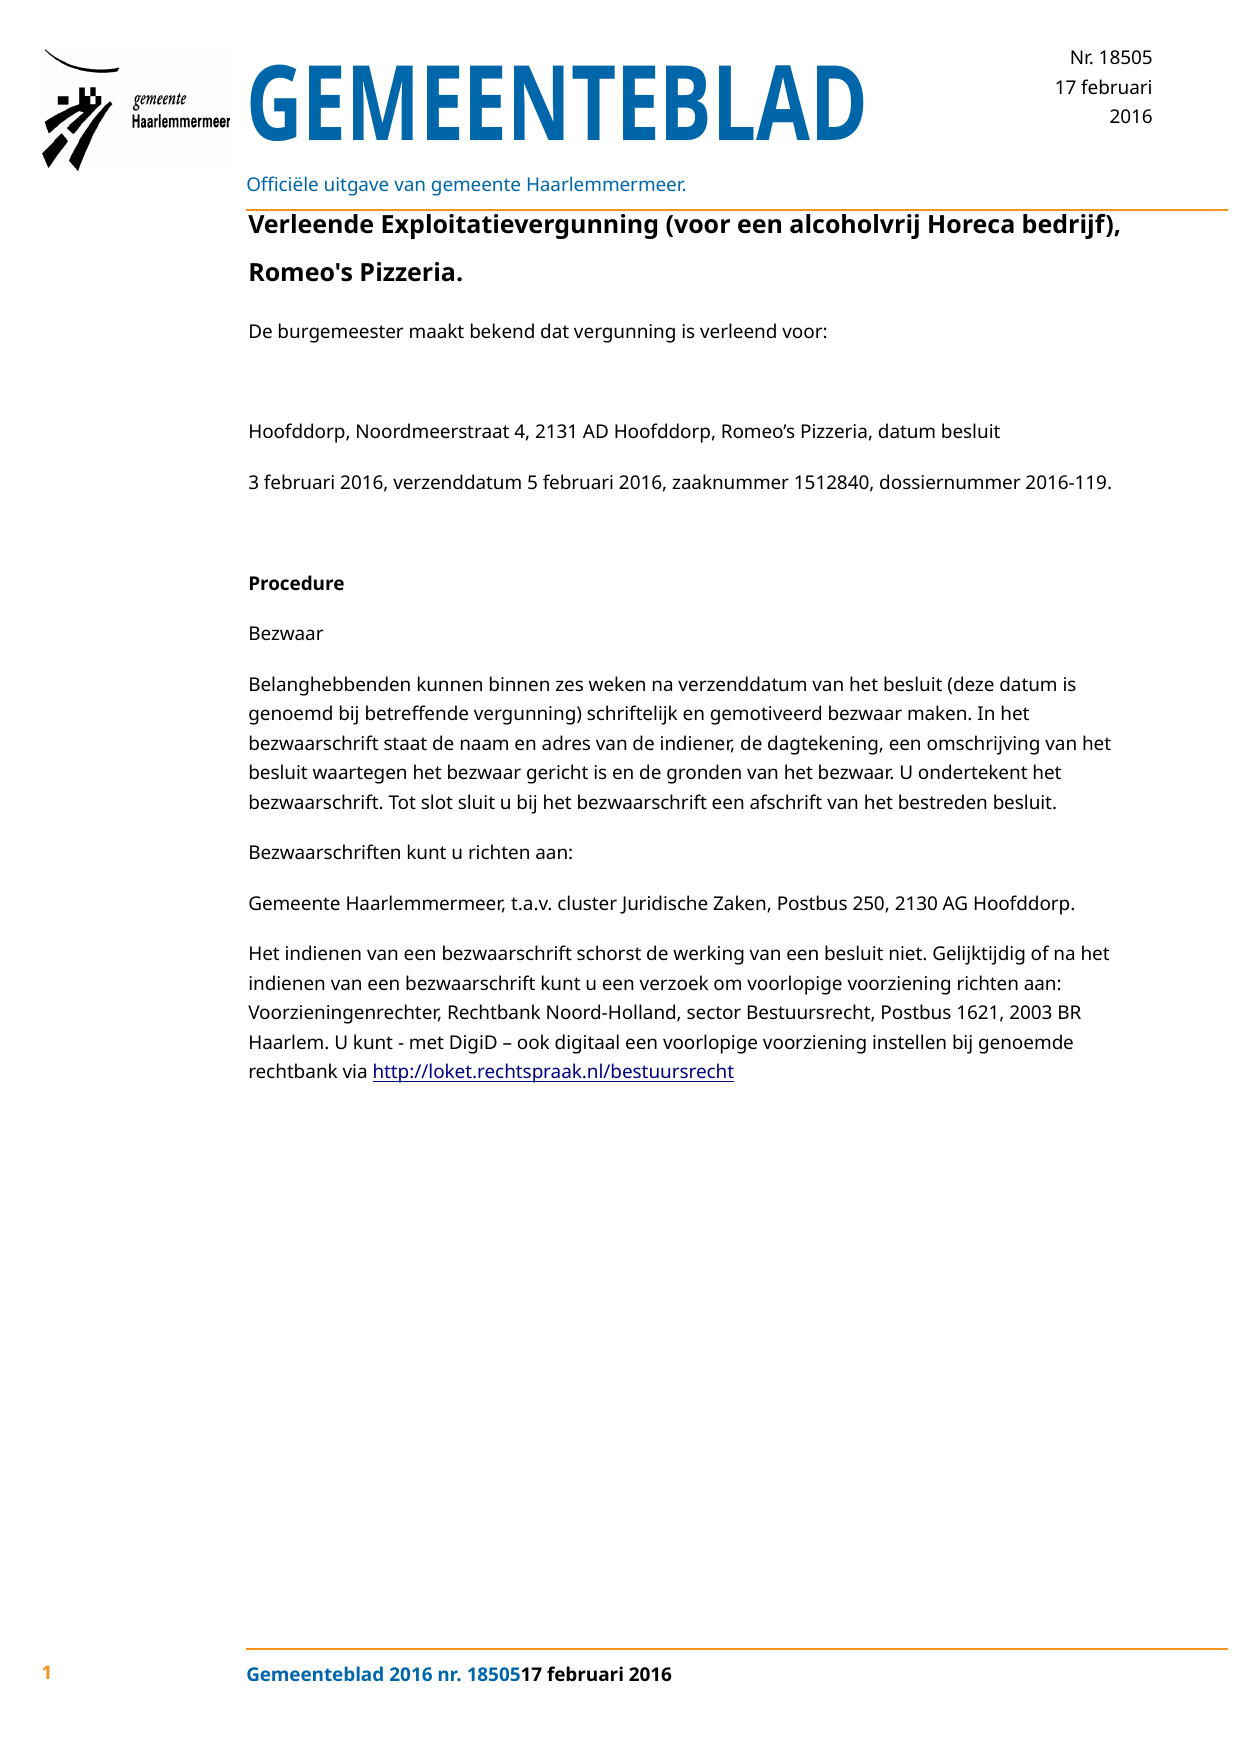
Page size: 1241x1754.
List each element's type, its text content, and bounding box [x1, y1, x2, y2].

text Bezwaarschriften kunt u richten aan: [248, 839, 1152, 865]
text Procedure [248, 570, 1152, 596]
text Gemeente Haarlemmermeer, t.a.v. cluster Juridische Zaken, Postbus 250, 2130 AG Hoofddorp. [248, 890, 1152, 916]
text 3 februari 2016, verzenddatum 5 februari 2016, zaaknummer 1512840, dossiernummer 2016-119. [248, 469, 1152, 495]
text Bezwaar [248, 620, 1152, 646]
text Verleende Exploitatievergunning (voor een alcoholvrij Horeca bedrijf), Romeo's Pizzeria. [248, 211, 1152, 288]
text Belanghebbenden kunnen binnen zes weken na verzenddatum van het besluit (deze datum is genoemd bij betreffende vergunning) schriftelijk en gemotiveerd bezwaar maken. In het bezwaarschrift staat de naam en adres van de indiener, de dagtekening, een omschrijving van het besluit waartegen het bezwaar gericht is en de gronden van het bezwaar. U ondertekent het bezwaarschrift. Tot slot sluit u bij het bezwaarschrift een afschrift van het bestreden besluit. [248, 671, 1152, 815]
text Het indienen van een bezwaarschrift schorst de werking van een besluit niet. Gelijktijdig of na het indienen van een bezwaarschrift kunt u een verzoek om voorlopige voorziening richten aan: Voorzieningenrechter, Rechtbank Noord-Holland, sector Bestuursrecht, Postbus 1621, 2003 BR Haarlem. U kunt - met DigiD – ook digitaal een voorlopige voorziening instellen bij genoemde rechtbank via http://loket.rechtspraak.nl/bestuursrecht [248, 940, 1152, 1084]
text De burgemeester maakt bekend dat vergunning is verleend voor: [248, 318, 1152, 344]
picture [41, 47, 231, 172]
text Hoofddorp, Noordmeerstraat 4, 2131 AD Hoofddorp, Romeo’s Pizzeria, datum besluit [248, 419, 1152, 444]
